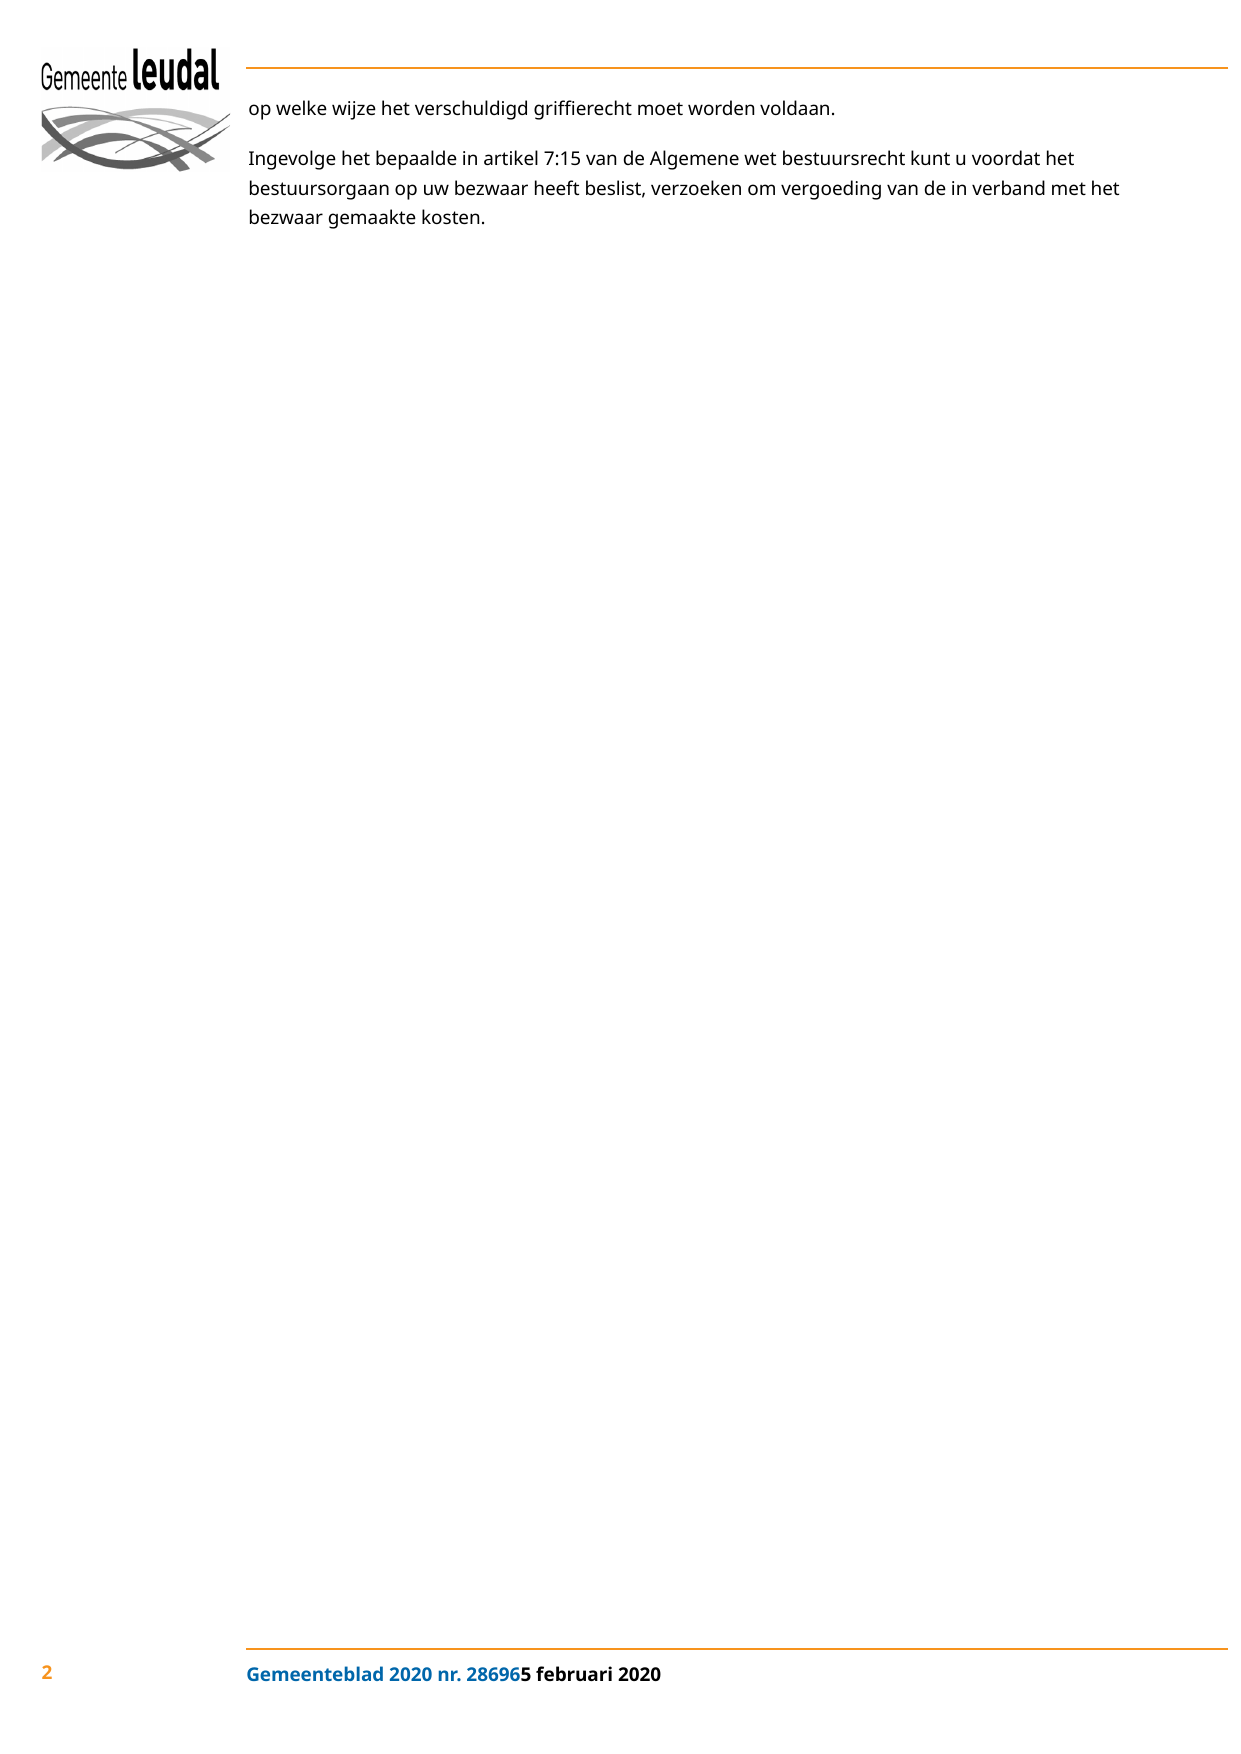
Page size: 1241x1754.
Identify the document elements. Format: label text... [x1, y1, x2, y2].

text Ingevolge het bepaalde in artikel 7:15 van de Algemene wet bestuursrecht kunt u voordat het bestuursorgaan op uw bezwaar heeft beslist, verzoeken om vergoeding van de in verband met het bezwaar gemaakte kosten. [248, 145, 1152, 230]
text op welke wijze het verschuldigd griffierecht moet worden voldaan. [248, 95, 1152, 121]
picture [41, 47, 231, 172]
